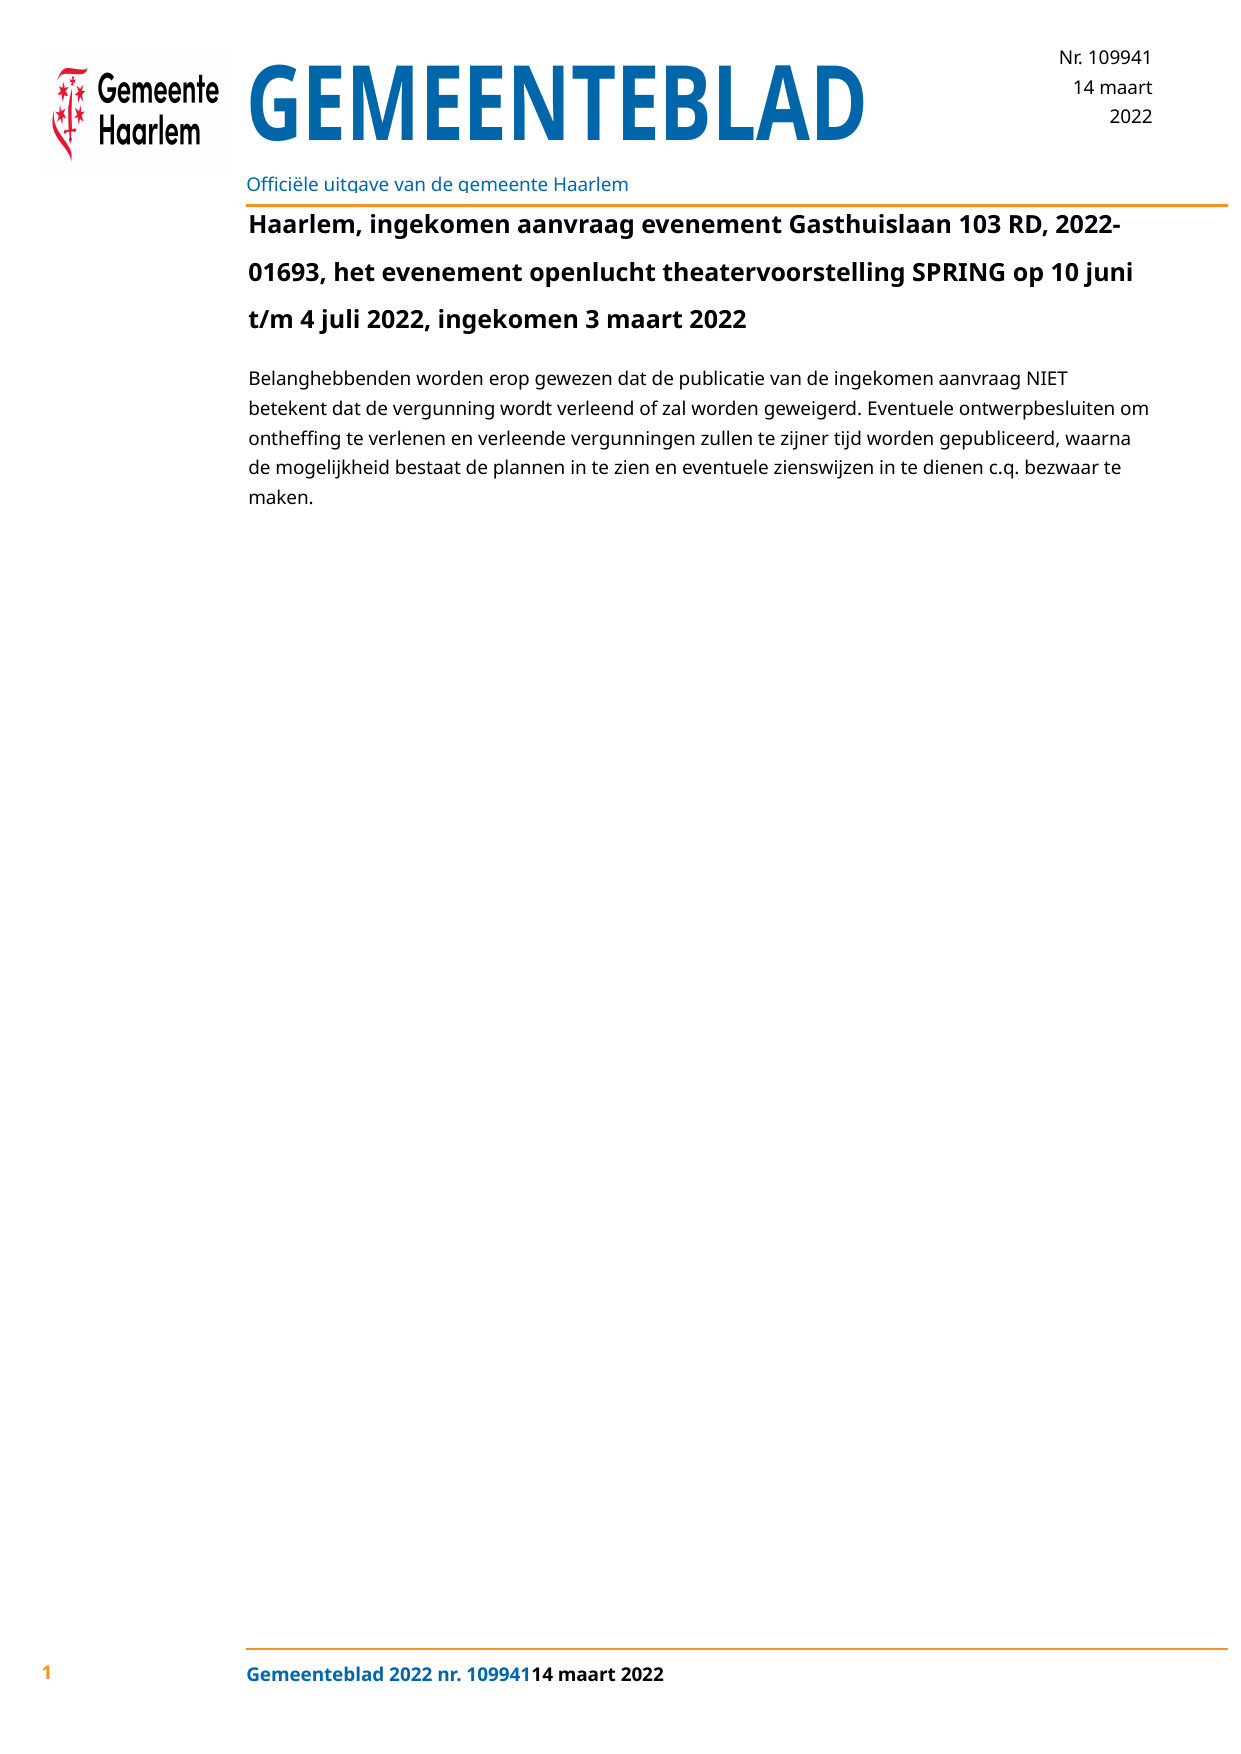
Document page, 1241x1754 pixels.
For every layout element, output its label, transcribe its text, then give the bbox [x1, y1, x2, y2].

text Belanghebbenden worden erop gewezen dat de publicatie van de ingekomen aanvraag NIET betekent dat de vergunning wordt verleend of zal worden geweigerd. Eventuele ontwerpbesluiten om ontheffing te verlenen en verleende vergunningen zullen te zijner tijd worden gepubliceerd, waarna de mogelijkheid bestaat de plannen in te zien en eventuele zienswijzen in te dienen c.q. bezwaar te maken. [248, 366, 1152, 509]
text Haarlem, ingekomen aanvraag evenement Gasthuislaan 103 RD, 2022-01693, het evenement openlucht theatervoorstelling SPRING op 10 juni t/m 4 juli 2022, ingekomen 3 maart 2022 [248, 207, 1152, 336]
picture [41, 47, 231, 172]
